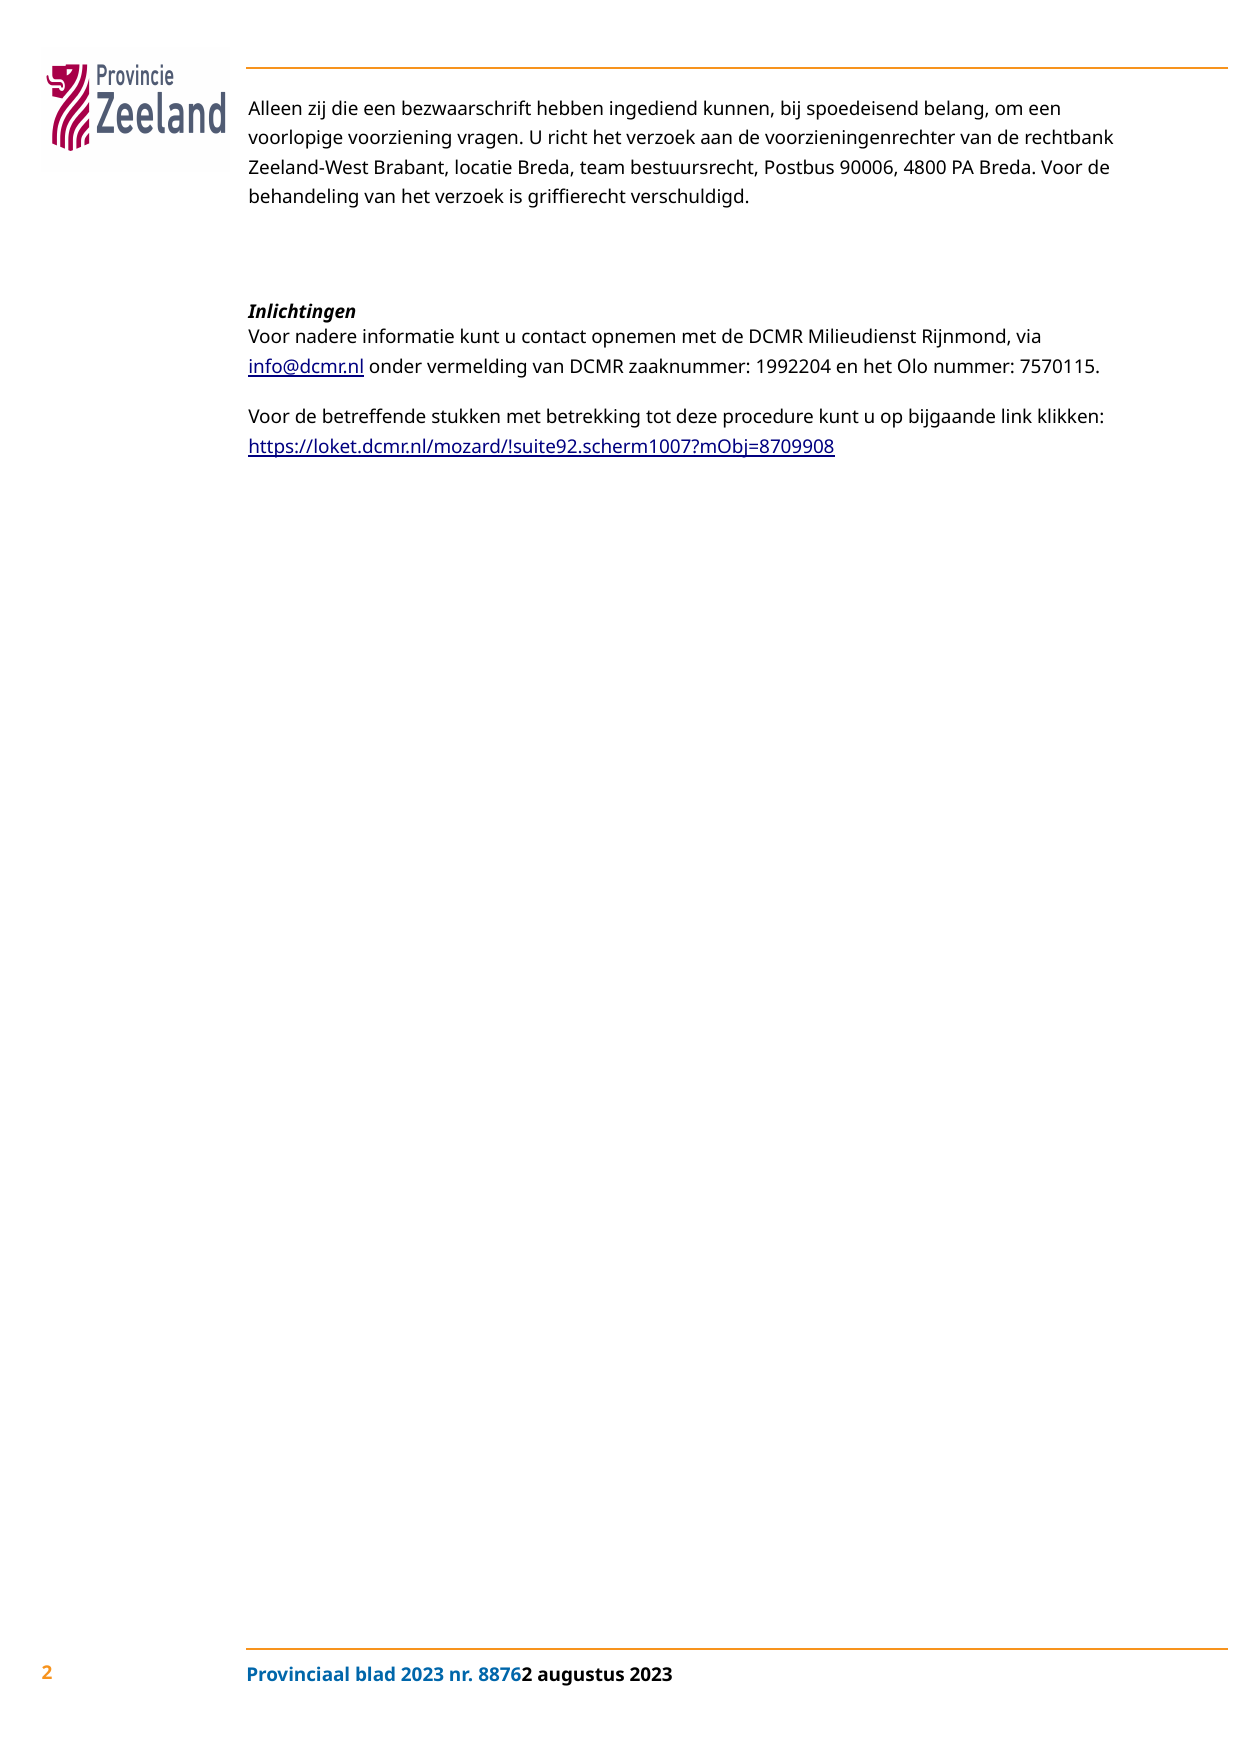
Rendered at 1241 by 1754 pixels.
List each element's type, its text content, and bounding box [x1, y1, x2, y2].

text Inlichtingen [248, 298, 1152, 324]
text Alleen zij die een bezwaarschrift hebben ingediend kunnen, bij spoedeisend belang, om een voorlopige voorziening vragen. U richt het verzoek aan de voorzieningenrechter van de rechtbank Zeeland-West Brabant, locatie Breda, team bestuursrecht, Postbus 90006, 4800 PA Breda. Voor de behandeling van het verzoek is griffierecht verschuldigd. [248, 95, 1152, 209]
text Voor nadere informatie kunt u contact opnemen met de DCMR Milieudienst Rijnmond, via info@dcmr.nl onder vermelding van DCMR zaaknummer: 1992204 en het Olo nummer: 7570115. [248, 324, 1152, 379]
text Voor de betreffende stukken met betrekking tot deze procedure kunt u op bijgaande link klikken: https://loket.dcmr.nl/mozard/!suite92.scherm1007?mObj=8709908 [248, 404, 1152, 459]
picture [41, 47, 231, 172]
